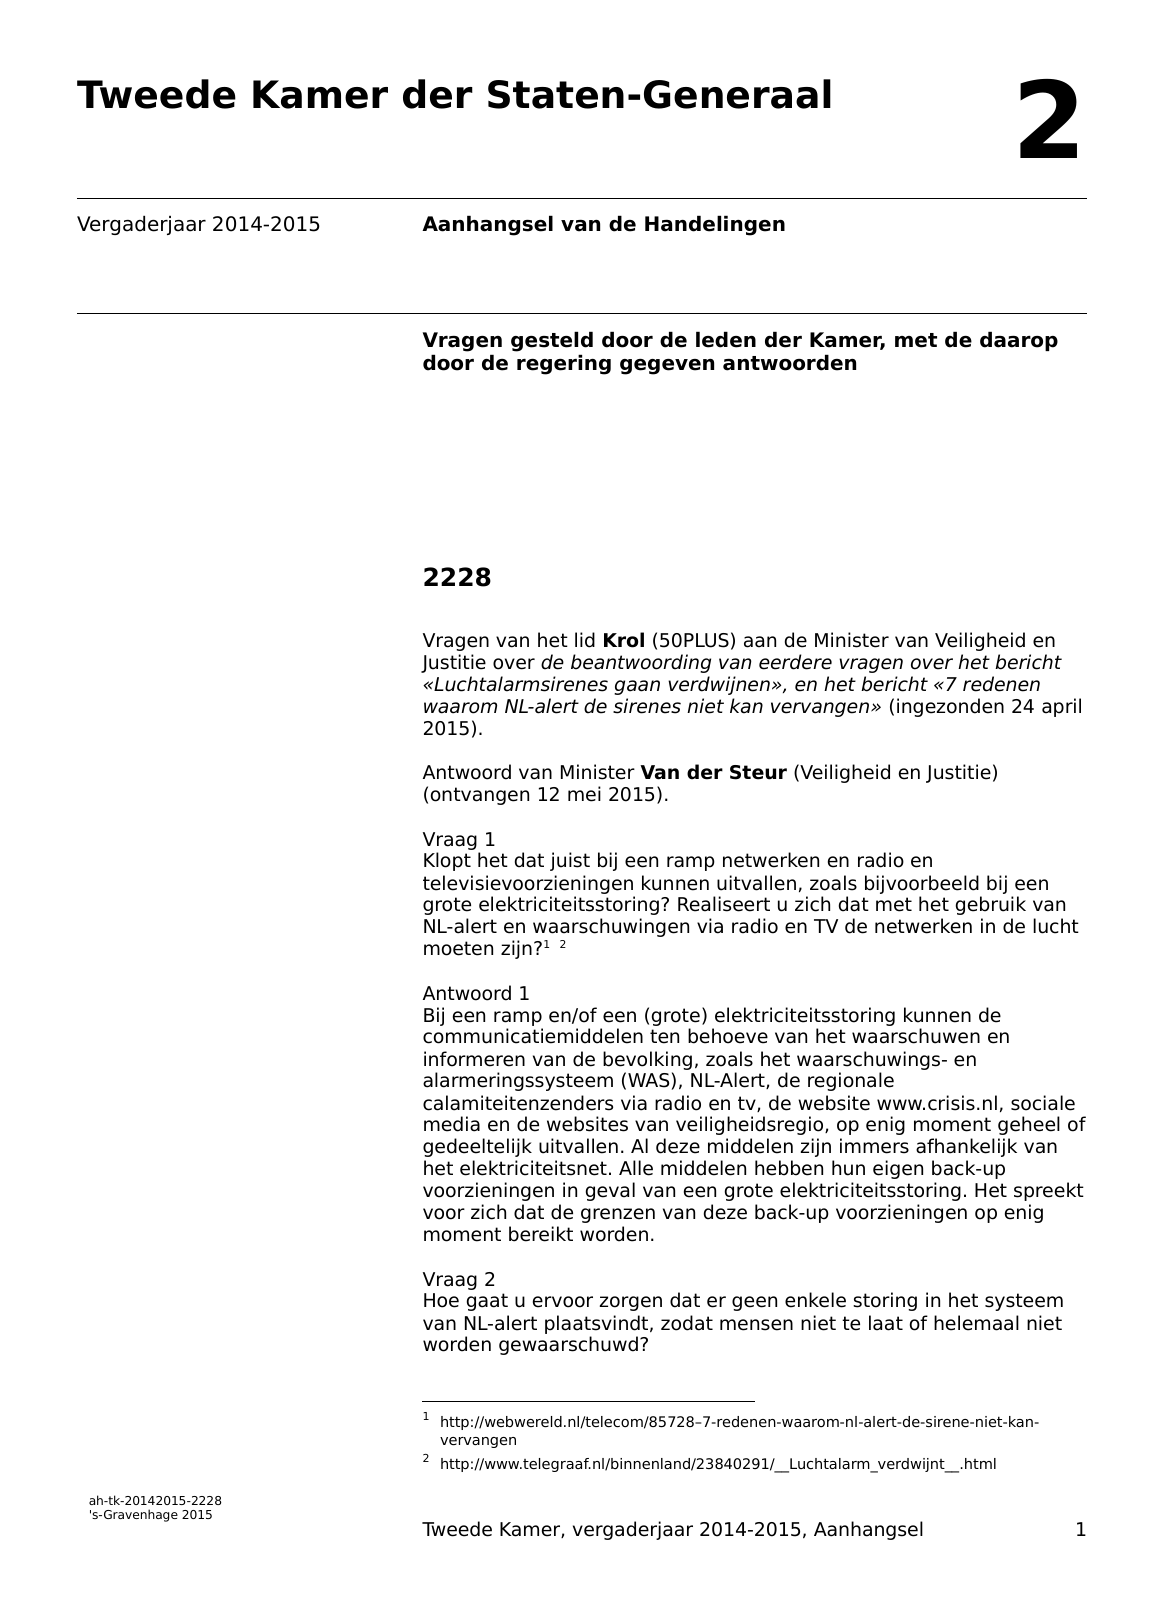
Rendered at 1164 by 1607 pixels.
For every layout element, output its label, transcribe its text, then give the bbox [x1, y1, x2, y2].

text Vraag 1 [422, 828, 1087, 850]
text http://www.telegraaf.nl/binnenland/23840291/__Luchtalarm_verdwijnt__.html [422, 1452, 1087, 1474]
table_cell Vergaderjaar 2014-2015 [77, 199, 422, 313]
text Antwoord van Minister Van der Steur (Veiligheid en Justitie) (ontvangen 12 mei 2015). [422, 762, 1087, 806]
text Klopt het dat juist bij een ramp netwerken en radio en televisievoorzieningen kunnen uitvallen, zoals bijvoorbeeld bij een grote elektriciteitsstoring? Realiseert u zich dat met het gebruik van NL-alert en waarschuwingen via radio en TV de netwerken in de lucht moeten zijn? [422, 850, 1087, 960]
table_cell [77, 314, 422, 375]
table_header Tweede Kamer der Staten-Generaal [77, 59, 886, 198]
text Bij een ramp en/of een (grote) elektriciteitsstoring kunnen de communicatiemiddelen ten behoeve van het waarschuwen en informeren van de bevolking, zoals het waarschuwings- en alarmeringssysteem (WAS), NL-Alert, de regionale calamiteitenzenders via radio en tv, de website www.crisis.nl, sociale media en de websites van veiligheidsregio, op enig moment geheel of gedeeltelijk uitvallen. Al deze middelen zijn immers afhankelijk van het elektriciteitsnet. Alle middelen hebben hun eigen back-up voorzieningen in geval van een grote elektriciteitsstoring. Het spreekt voor zich dat de grenzen van deze back-up voorzieningen op enig moment bereikt worden. [422, 1004, 1087, 1246]
text 2228 [422, 563, 1087, 592]
text 's-Gravenhage 2015 [88, 1508, 323, 1522]
text Antwoord 1 [422, 982, 1087, 1004]
text Vraag 2 [422, 1268, 1087, 1290]
text Hoe gaat u ervoor zorgen dat er geen enkele storing in het systeem van NL-alert plaatsvindt, zodat mensen niet te laat of helemaal niet worden gewaarschuwd? [422, 1290, 1087, 1356]
table_cell Vragen gesteld door de leden der Kamer, met de daarop door de regering gegeven antwoorden [422, 314, 1087, 375]
table_cell Aanhangsel van de Handelingen [422, 199, 1087, 313]
text http://webwereld.nl/telecom/85728–7-redenen-waarom-nl-alert-de-sirene-niet-kan-vervangen [422, 1410, 1087, 1449]
text ah-tk-20142015-2228 [88, 1494, 323, 1508]
text Vragen van het lid Krol (50PLUS) aan de Minister van Veiligheid en Justitie over de beantwoording van eerdere vragen over het bericht «Luchtalarmsirenes gaan verdwijnen», en het bericht «7 redenen waarom NL-alert de sirenes niet kan vervangen» (ingezonden 24 april 2015). [422, 630, 1087, 740]
table_header 2 [886, 59, 1087, 198]
